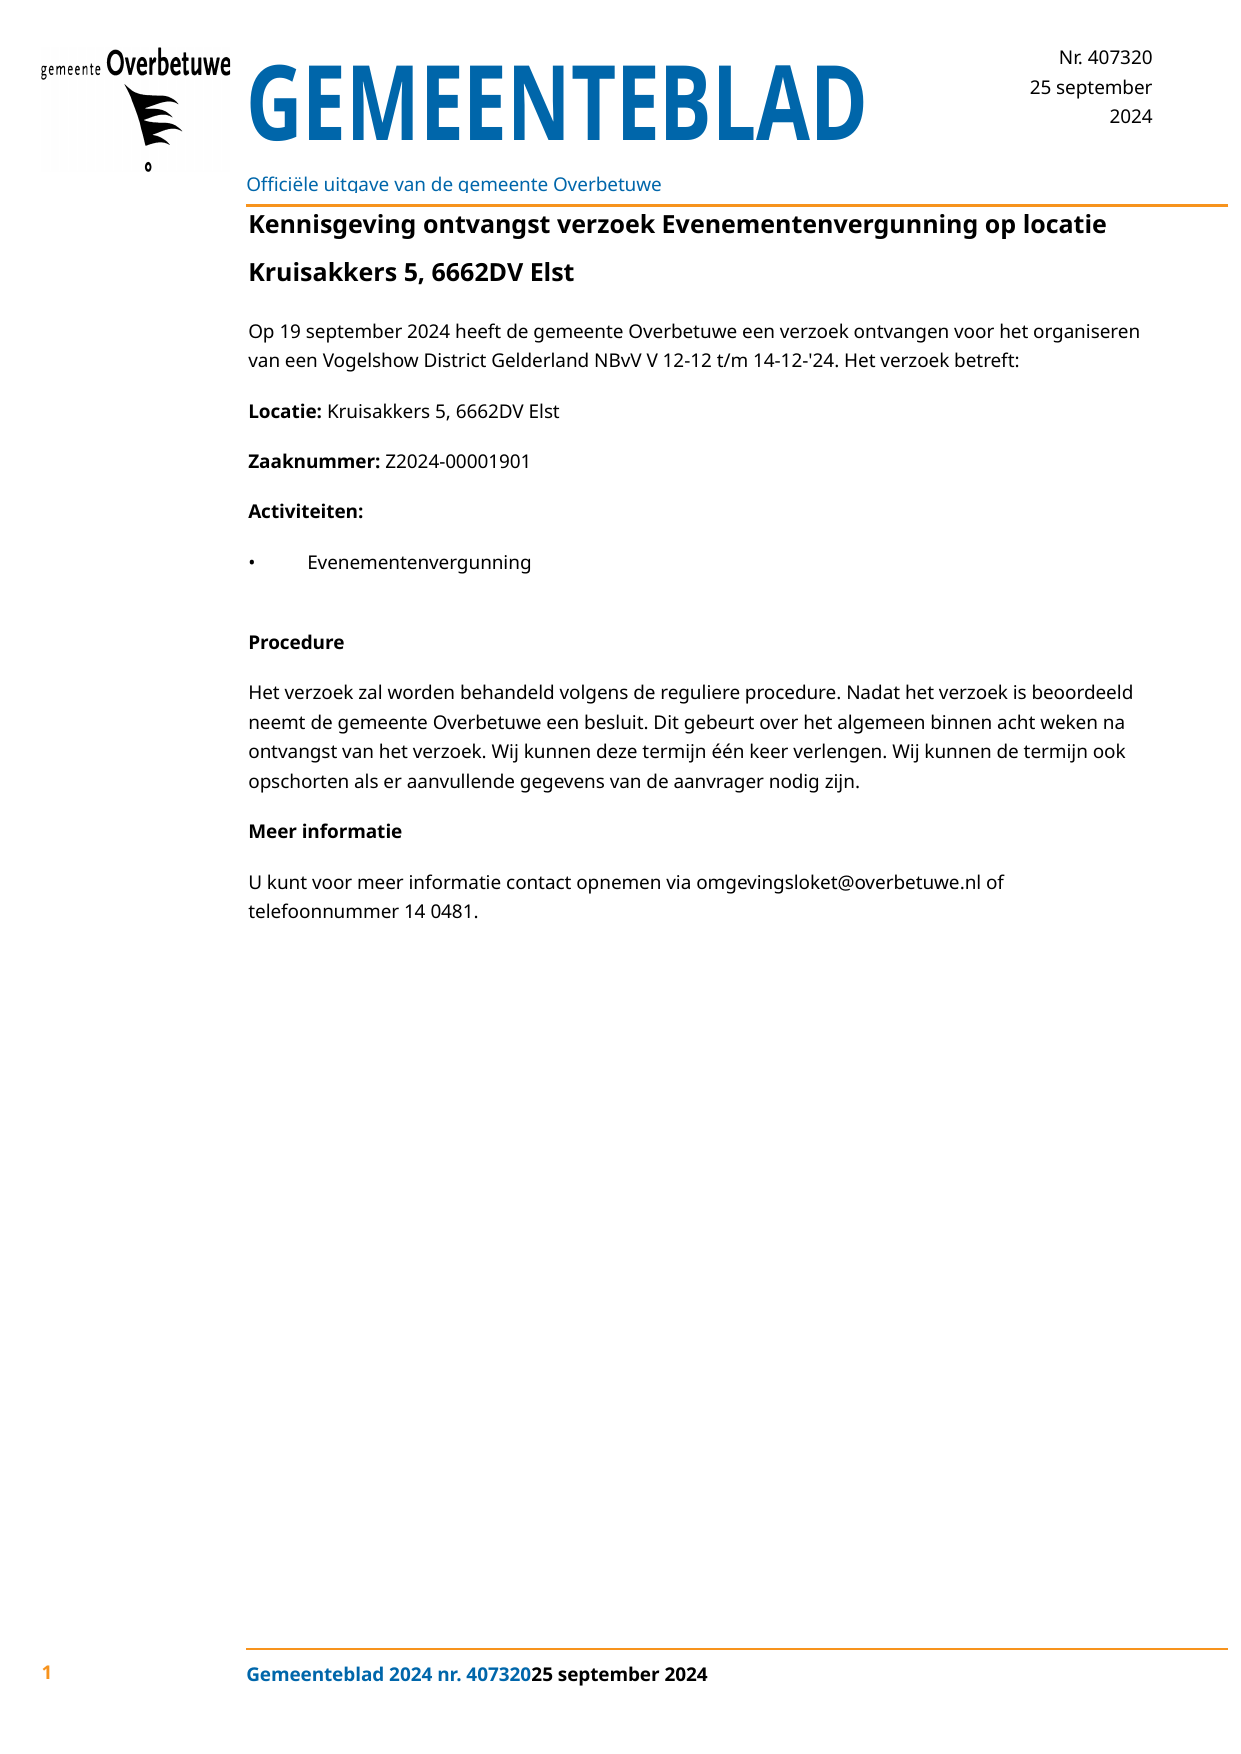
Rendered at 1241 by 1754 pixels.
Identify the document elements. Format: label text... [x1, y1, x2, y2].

text Zaaknummer: Z2024-00001901 [248, 448, 1152, 474]
text Activiteiten: [248, 499, 1152, 524]
list Evenementenvergunning [248, 549, 1152, 575]
text Meer informatie [248, 819, 1152, 844]
text Op 19 september 2024 heeft de gemeente Overbetuwe een verzoek ontvangen voor het organiseren van een Vogelshow District Gelderland NBvV V 12-12 t/m 14-12-'24. Het verzoek betreft: [248, 318, 1152, 373]
text Het verzoek zal worden behandeld volgens de reguliere procedure. Nadat het verzoek is beoordeeld neemt de gemeente Overbetuwe een besluit. Dit gebeurt over het algemeen binnen acht weken na ontvangst van het verzoek. Wij kunnen deze termijn één keer verlengen. Wij kunnen de termijn ook opschorten als er aanvullende gegevens van de aanvrager nodig zijn. [248, 679, 1152, 794]
text Kennisgeving ontvangst verzoek Evenementenvergunning op locatie Kruisakkers 5, 6662DV Elst [248, 207, 1152, 288]
text Locatie: Kruisakkers 5, 6662DV Elst [248, 398, 1152, 424]
text Procedure [248, 629, 1152, 655]
picture [41, 47, 231, 172]
text U kunt voor meer informatie contact opnemen via omgevingsloket@overbetuwe.nl of telefoonnummer 14 0481. [248, 869, 1152, 924]
